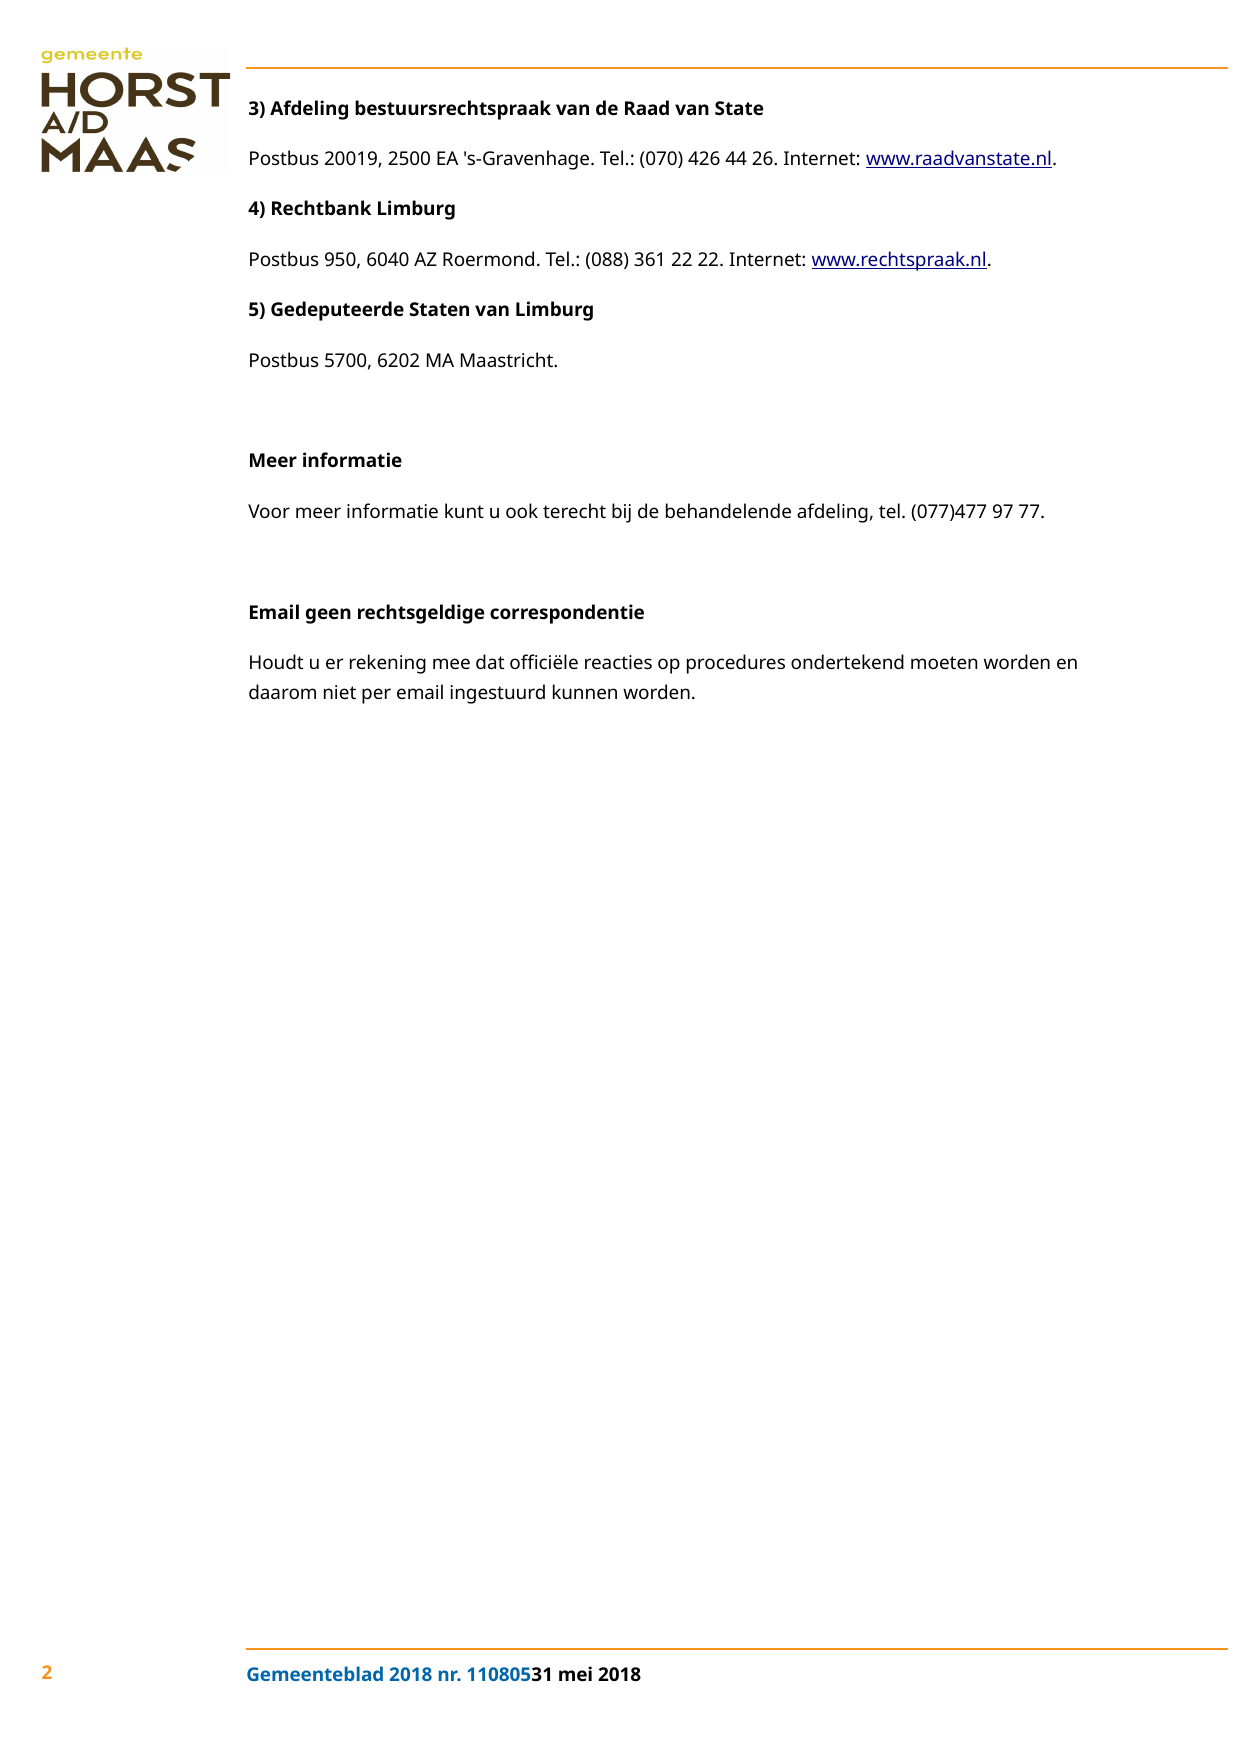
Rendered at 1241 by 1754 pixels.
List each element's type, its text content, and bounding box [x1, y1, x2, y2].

text Meer informatie [248, 448, 1152, 473]
text 5) Gedeputeerde Staten van Limburg [248, 296, 1152, 322]
text Postbus 950, 6040 AZ Roermond. Tel.: (088) 361 22 22. Internet: www.rechtspraak.nl. [248, 246, 1152, 272]
text Houdt u er rekening mee dat officiële reacties op procedures ondertekend moeten worden en daarom niet per email ingestuurd kunnen worden. [248, 649, 1152, 705]
text 3) Afdeling bestuursrechtspraak van de Raad van State [248, 95, 1152, 121]
text Postbus 5700, 6202 MA Maastricht. [248, 347, 1152, 373]
text Postbus 20019, 2500 EA 's-Gravenhage. Tel.: (070) 426 44 26. Internet: www.raadvanstate.nl. [248, 145, 1152, 171]
text Email geen rechtsgeldige correspondentie [248, 599, 1152, 625]
text 4) Rechtbank Limburg [248, 196, 1152, 221]
text Voor meer informatie kunt u ook terecht bij de behandelende afdeling, tel. (077)477 97 77. [248, 498, 1152, 524]
picture [41, 47, 231, 172]
